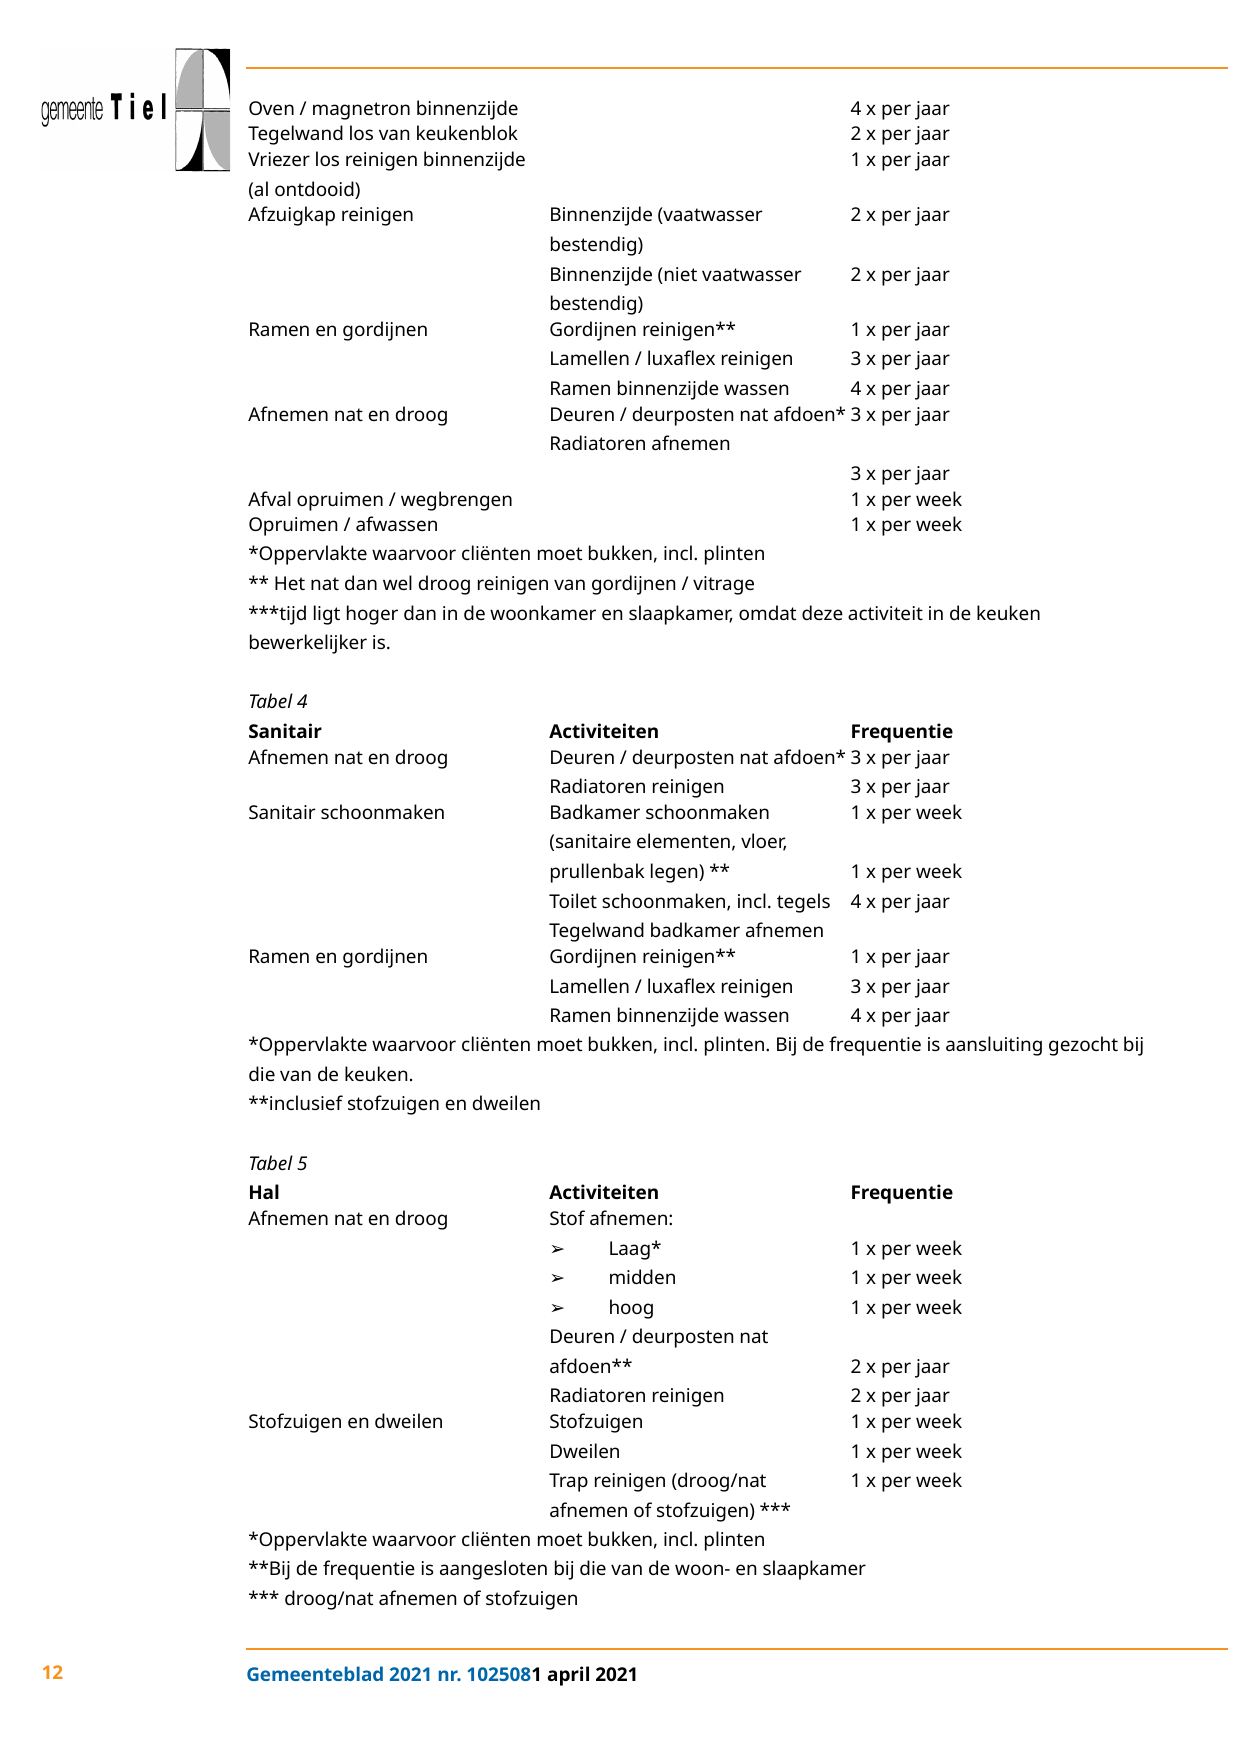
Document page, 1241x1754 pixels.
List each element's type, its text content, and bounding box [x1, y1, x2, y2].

table_cell 1 x per week 1 x per week 1 x per week [850, 1408, 1152, 1523]
table_cell Opruimen / afwassen [248, 512, 549, 537]
table_cell 3 x per jaar 3 x per jaar [850, 401, 1152, 486]
table_cell [549, 486, 850, 512]
picture [41, 47, 231, 172]
table_cell [549, 512, 850, 537]
table_header Activiteiten [549, 1179, 850, 1205]
table_cell Tegelwand los van keukenblok [248, 121, 549, 146]
text *Oppervlakte waarvoor cliënten moet bukken, incl. plinten [248, 541, 1152, 566]
text *Oppervlakte waarvoor cliënten moet bukken, incl. plinten. Bij de frequentie is aansluiting gezocht bij die van de keuken. [248, 1031, 1152, 1087]
table_cell Ramen en gordijnen [248, 316, 549, 401]
text Tabel 4 [248, 688, 1152, 714]
table_cell Vriezer los reinigen binnenzijde (al ontdooid) [248, 146, 549, 202]
table_cell Stofzuigen Dweilen Trap reinigen (droog/nat afnemen of stofzuigen) *** [549, 1408, 850, 1523]
table_header Frequentie [850, 1179, 1152, 1205]
table_cell Stofzuigen en dweilen [248, 1408, 549, 1523]
table_cell Sanitair schoonmaken [248, 799, 549, 943]
table_cell 1 x per jaar 3 x per jaar 4 x per jaar [850, 316, 1152, 401]
table_header Frequentie [850, 718, 1152, 744]
text **inclusief stofzuigen en dweilen [248, 1091, 1152, 1116]
table_header Activiteiten [549, 718, 850, 744]
table_cell 1 x per jaar [850, 146, 1152, 202]
text ** Het nat dan wel droog reinigen van gordijnen / vitrage [248, 570, 1152, 596]
text **Bij de frequentie is aangesloten bij die van de woon- en slaapkamer [248, 1556, 1152, 1581]
table_cell Binnenzijde (vaatwasser bestendig) Binnenzijde (niet vaatwasser bestendig) [549, 202, 850, 316]
table_cell [549, 121, 850, 146]
text ***tijd ligt hoger dan in de woonkamer en slaapkamer, omdat deze activiteit in de keuken bewerkelijker is. [248, 600, 1152, 655]
table_cell Ramen en gordijnen [248, 943, 549, 1028]
table_cell Afzuigkap reinigen [248, 202, 549, 316]
table_cell 1 x per week 1 x per week 4 x per jaar [850, 799, 1152, 943]
table_cell [549, 146, 850, 202]
table_cell 2 x per jaar [850, 121, 1152, 146]
table_cell [549, 95, 850, 121]
table_cell Stof afnemen: Laag* midden hoog Deuren / deurposten nat afdoen** Radiatoren reinigen [549, 1205, 850, 1408]
table_cell Oven / magnetron binnenzijde [248, 95, 549, 121]
table_header Hal [248, 1179, 549, 1205]
table_cell Gordijnen reinigen** Lamellen / luxaflex reinigen Ramen binnenzijde wassen [549, 943, 850, 1028]
table_cell Deuren / deurposten nat afdoen* Radiatoren reinigen [549, 744, 850, 799]
table_cell Deuren / deurposten nat afdoen* Radiatoren afnemen [549, 401, 850, 486]
table_cell 3 x per jaar 3 x per jaar [850, 744, 1152, 799]
table_cell Gordijnen reinigen** Lamellen / luxaflex reinigen Ramen binnenzijde wassen [549, 316, 850, 401]
table_cell Badkamer schoonmaken (sanitaire elementen, vloer, prullenbak legen) ** Toilet schoonmaken, incl. tegels Tegelwand badkamer afnemen [549, 799, 850, 943]
table_cell 4 x per jaar [850, 95, 1152, 121]
table_cell Afnemen nat en droog [248, 401, 549, 486]
table_cell 1 x per week [850, 486, 1152, 512]
table_cell Afval opruimen / wegbrengen [248, 486, 549, 512]
text Tabel 5 [248, 1150, 1152, 1175]
table_cell 1 x per jaar 3 x per jaar 4 x per jaar [850, 943, 1152, 1028]
table_cell Afnemen nat en droog [248, 1205, 549, 1408]
text *Oppervlakte waarvoor cliënten moet bukken, incl. plinten [248, 1526, 1152, 1552]
table_cell Afnemen nat en droog [248, 744, 549, 799]
table_cell 2 x per jaar 2 x per jaar [850, 202, 1152, 316]
text *** droog/nat afnemen of stofzuigen [248, 1585, 1152, 1611]
table_cell 1 x per week 1 x per week 1 x per week 2 x per jaar 2 x per jaar [850, 1205, 1152, 1408]
table_cell 1 x per week [850, 512, 1152, 537]
table_header Sanitair [248, 718, 549, 744]
